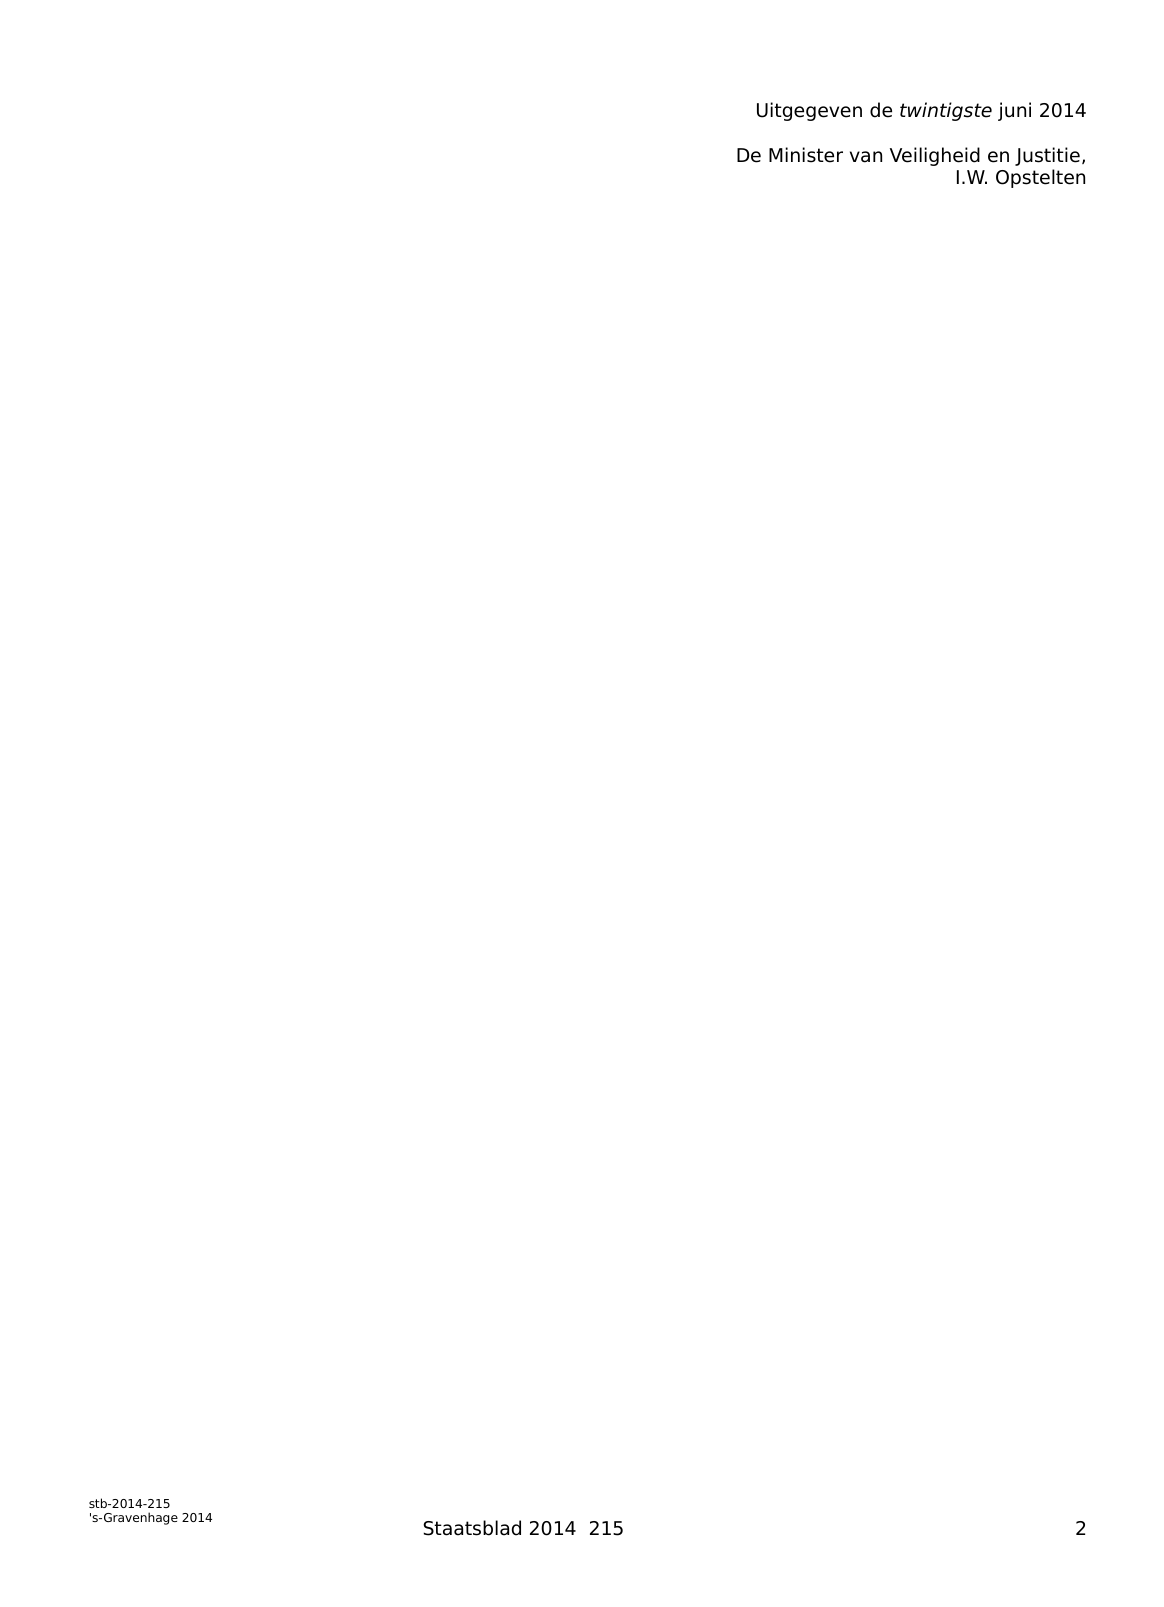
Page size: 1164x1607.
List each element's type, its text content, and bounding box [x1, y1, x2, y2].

text 's-Gravenhage 2014 [88, 1511, 323, 1525]
text Uitgegeven de twintigste juni 2014 [422, 100, 1087, 122]
text De Minister van Veiligheid en Justitie, I.W. Opstelten [422, 144, 1087, 188]
text stb-2014-215 [88, 1497, 323, 1511]
